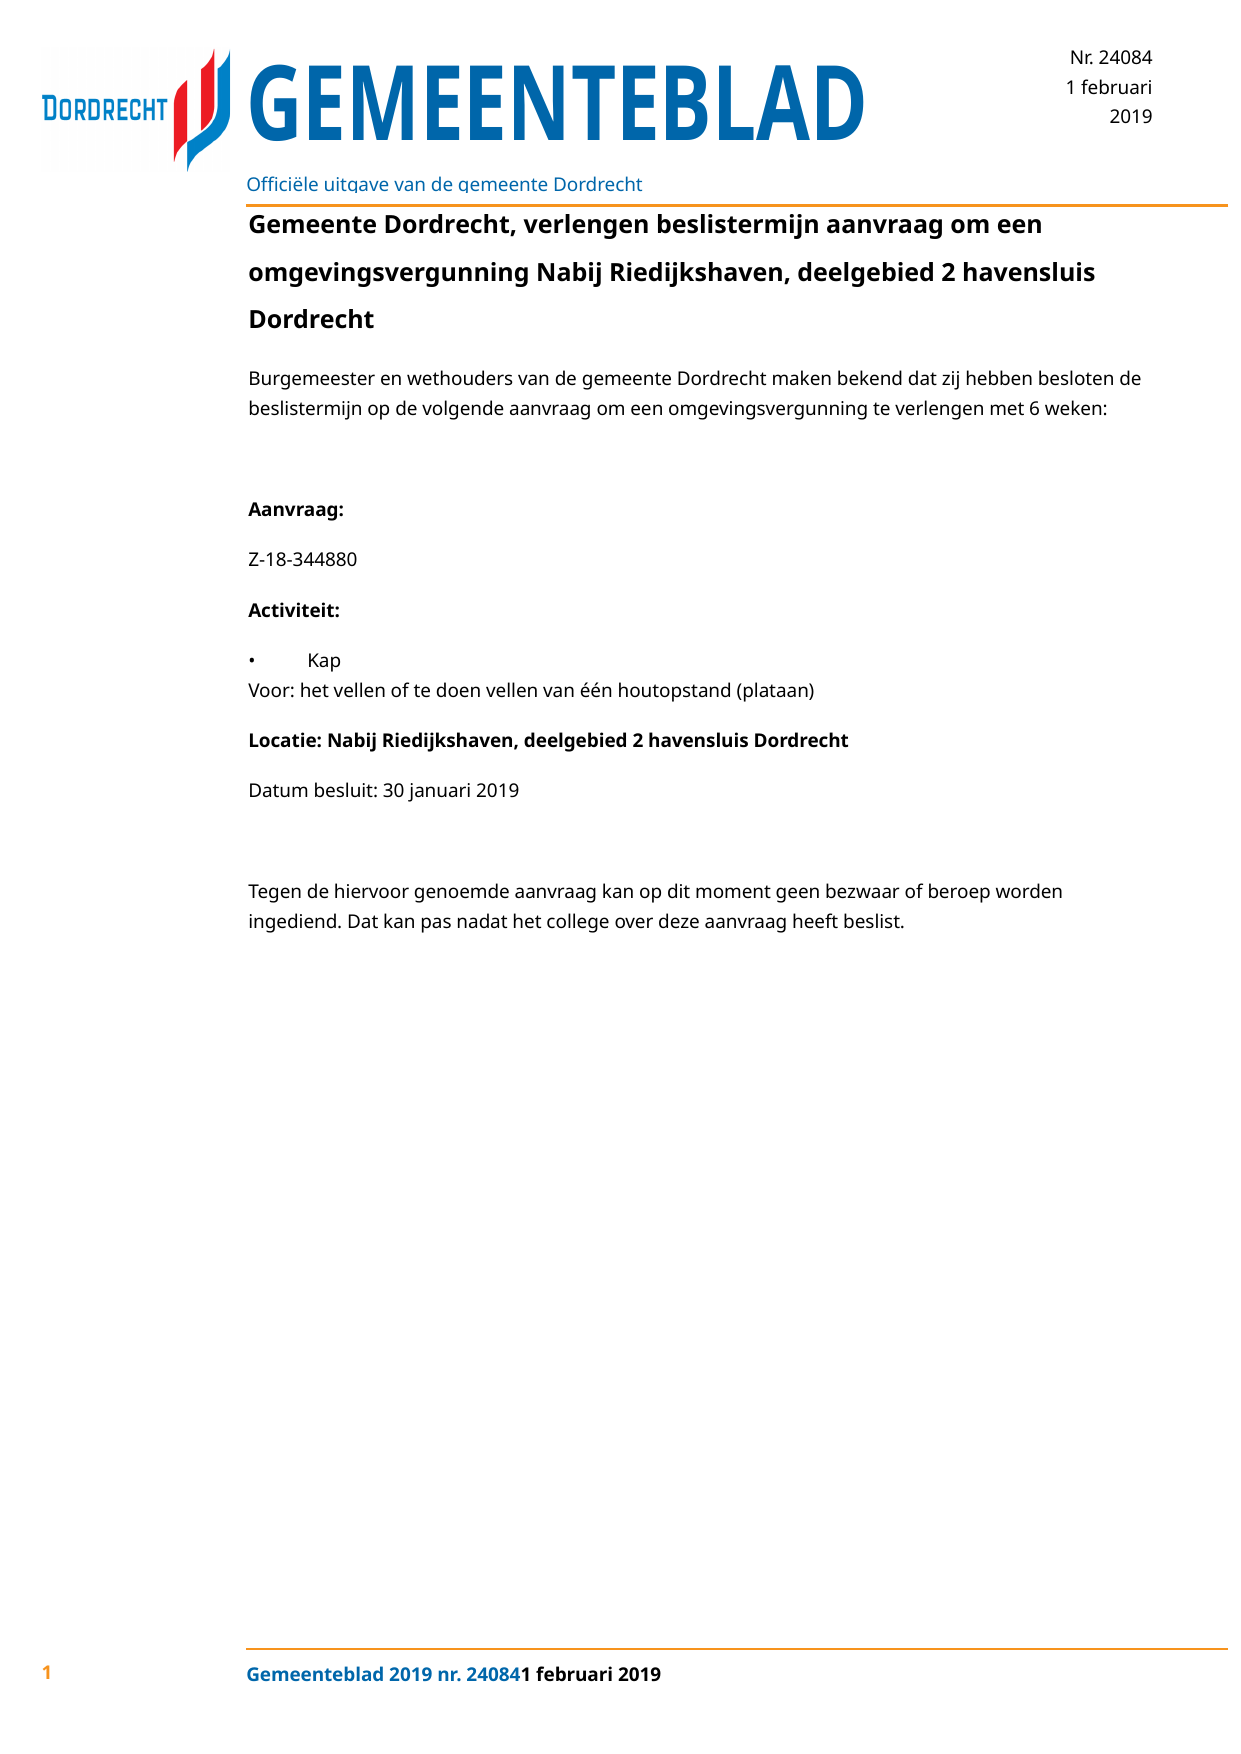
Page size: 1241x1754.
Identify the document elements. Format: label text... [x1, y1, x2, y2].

picture [41, 47, 231, 172]
text Locatie: Nabij Riedijkshaven, deelgebied 2 havensluis Dordrecht [248, 727, 1152, 753]
text Gemeente Dordrecht, verlengen beslistermijn aanvraag om een omgevingsvergunning Nabij Riedijkshaven, deelgebied 2 havensluis Dordrecht [248, 207, 1152, 336]
list Kap [248, 647, 1152, 673]
text Aanvraag: [248, 496, 1152, 522]
text Tegen de hiervoor genoemde aanvraag kan op dit moment geen bezwaar of beroep worden ingediend. Dat kan pas nadat het college over deze aanvraag heeft beslist. [248, 878, 1152, 934]
text Z-18-344880 [248, 546, 1152, 572]
text Voor: het vellen of te doen vellen van één houtopstand (plataan) [248, 677, 1152, 702]
text Activiteit: [248, 597, 1152, 622]
text Datum besluit: 30 januari 2019 [248, 778, 1152, 803]
text Burgemeester en wethouders van de gemeente Dordrecht maken bekend dat zij hebben besloten de beslistermijn op de volgende aanvraag om een omgevingsvergunning te verlengen met 6 weken: [248, 366, 1152, 421]
